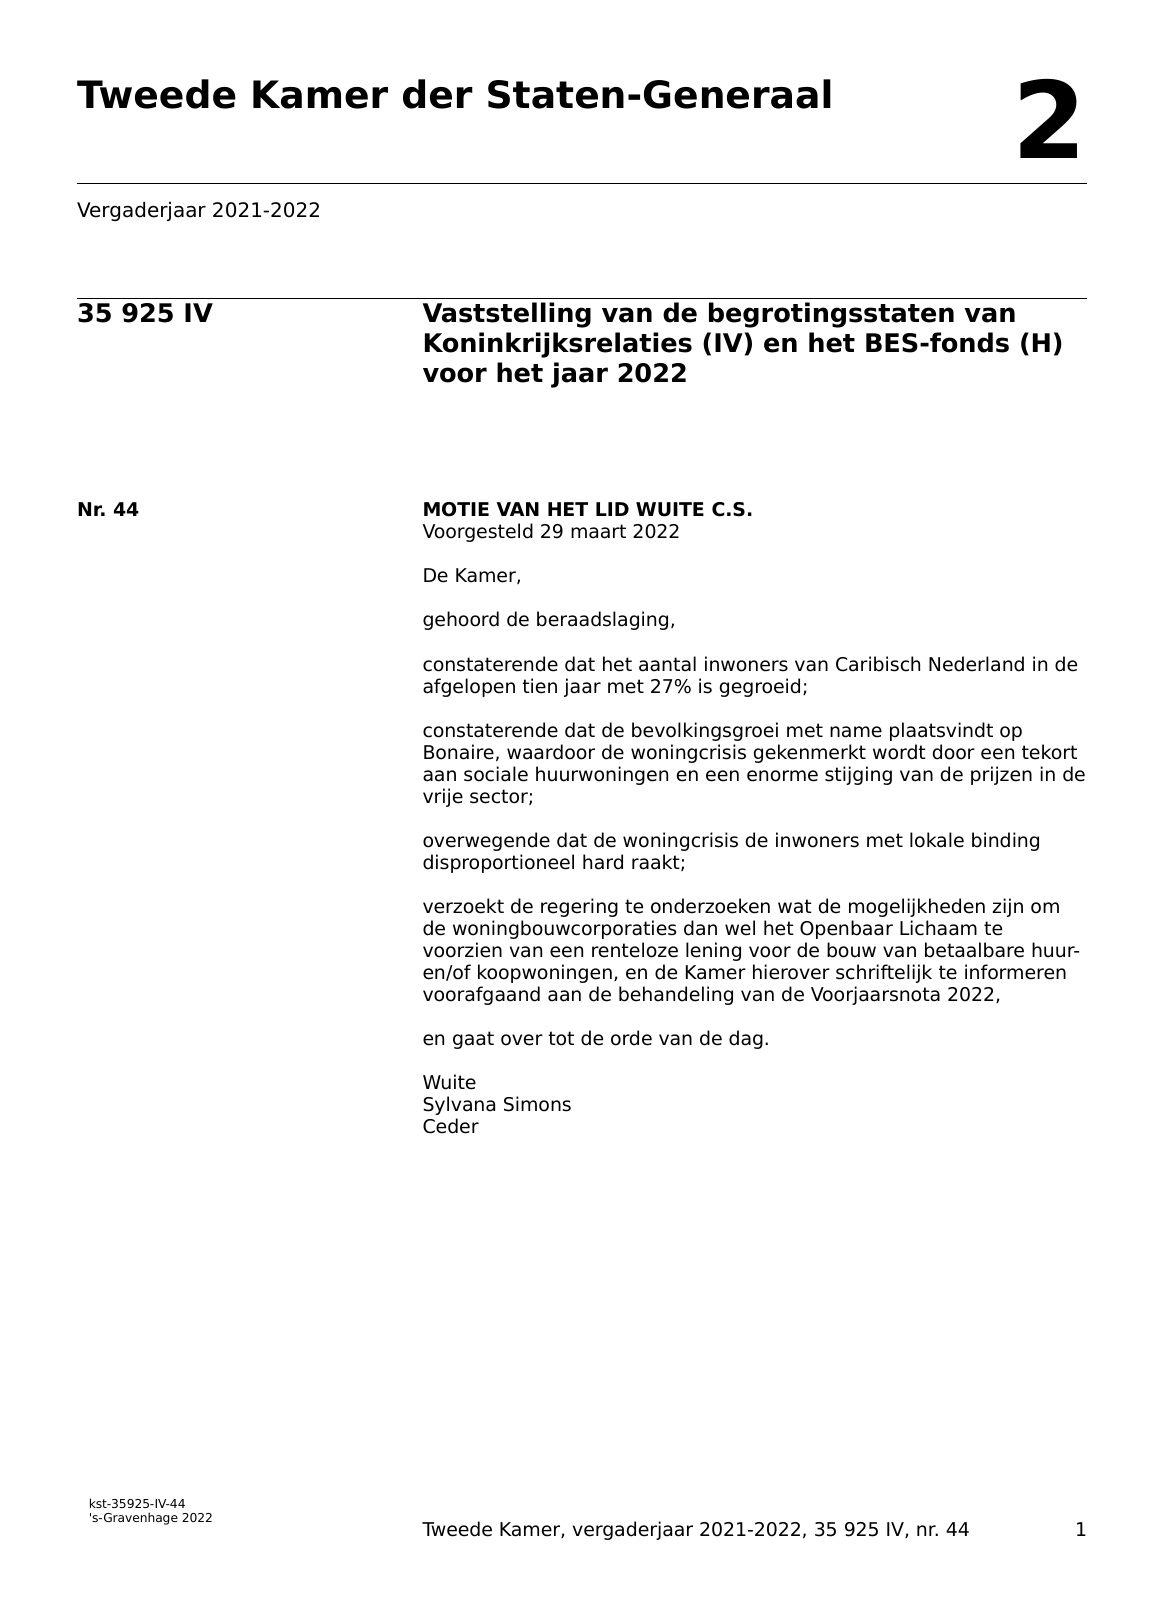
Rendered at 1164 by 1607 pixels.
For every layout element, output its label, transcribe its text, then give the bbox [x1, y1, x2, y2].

text verzoekt de regering te onderzoeken wat de mogelijkheden zijn om de woningbouwcorporaties dan wel het Openbaar Lichaam te voorzien van een renteloze lening voor de bouw van betaalbare huur- en/of koopwoningen, en de Kamer hierover schriftelijk te informeren voorafgaand aan de behandeling van de Voorjaarsnota 2022, [422, 896, 1087, 1006]
text Wuite [422, 1072, 1087, 1094]
text kst-35925-IV-44 [88, 1497, 323, 1511]
text 's-Gravenhage 2022 [88, 1511, 323, 1525]
table_header 2 [886, 59, 1087, 183]
text overwegende dat de woningcrisis de inwoners met lokale binding disproportioneel hard raakt; [422, 830, 1087, 874]
text Sylvana Simons [422, 1094, 1087, 1116]
table_header Tweede Kamer der Staten-Generaal [77, 59, 886, 183]
text De Kamer, [422, 565, 1087, 587]
text constaterende dat de bevolkingsgroei met name plaatsvindt op Bonaire, waardoor de woningcrisis gekenmerkt wordt door een tekort aan sociale huurwoningen en een enorme stijging van de prijzen in de vrije sector; [422, 720, 1087, 808]
table_cell Vergaderjaar 2021-2022 [77, 184, 1087, 298]
text gehoord de beraadslaging, [422, 609, 1087, 631]
text Ceder [422, 1116, 1087, 1138]
subtitle Nr. 44 MOTIE VAN HET LID WUITE C.S. [77, 499, 1087, 521]
text en gaat over tot de orde van de dag. [422, 1028, 1087, 1050]
subtitle 35 925 IV Vaststelling van de begrotingsstaten van Koninkrijksrelaties (IV) en het BES-fonds (H) voor het jaar 2022 [77, 299, 1087, 388]
text Voorgesteld 29 maart 2022 [422, 521, 1087, 543]
text constaterende dat het aantal inwoners van Caribisch Nederland in de afgelopen tien jaar met 27% is gegroeid; [422, 653, 1087, 697]
